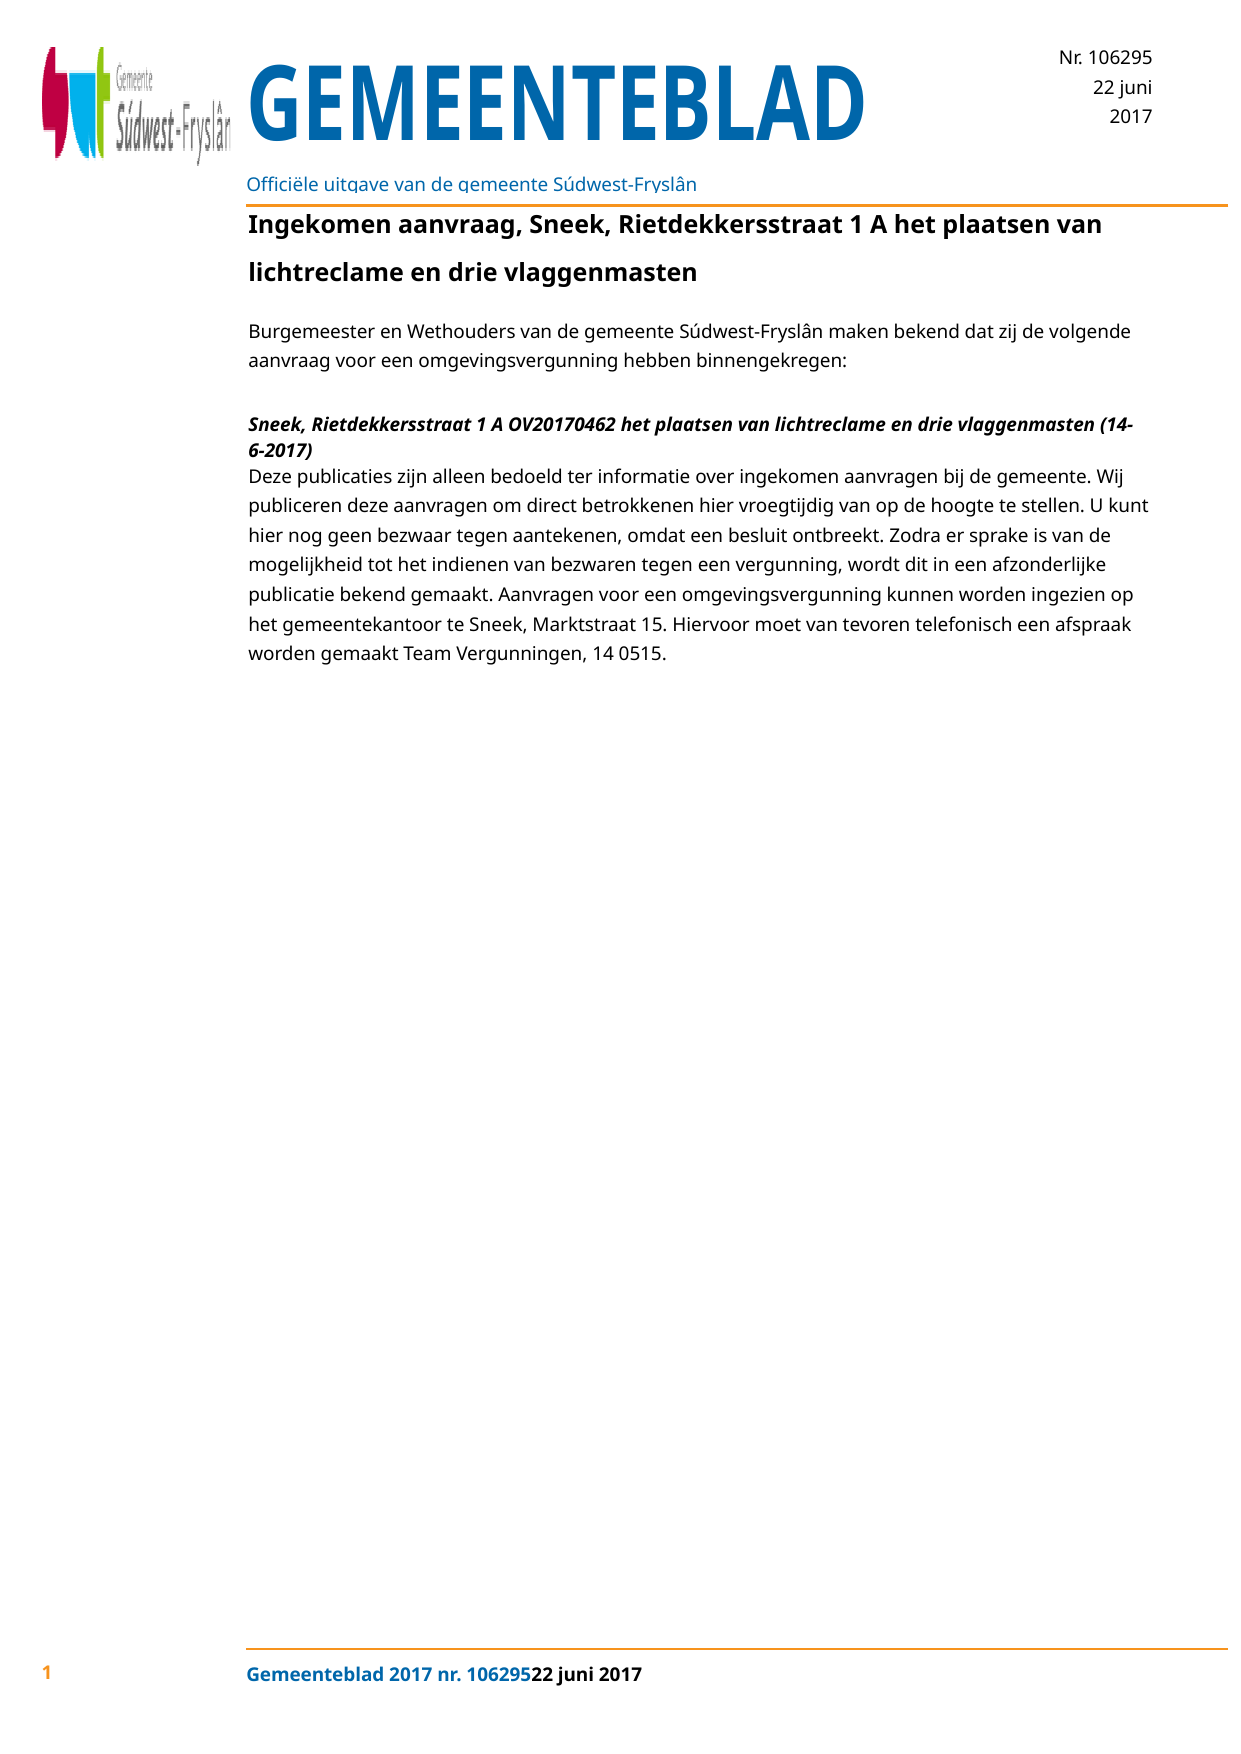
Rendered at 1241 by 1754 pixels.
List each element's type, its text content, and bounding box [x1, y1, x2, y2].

text Burgemeester en Wethouders van de gemeente Súdwest-Fryslân maken bekend dat zij de volgende aanvraag voor een omgevingsvergunning hebben binnengekregen: [248, 318, 1152, 373]
picture [41, 47, 231, 172]
text Deze publicaties zijn alleen bedoeld ter informatie over ingekomen aanvragen bij de gemeente. Wij publiceren deze aanvragen om direct betrokkenen hier vroegtijdig van op de hoogte te stellen. U kunt hier nog geen bezwaar tegen aantekenen, omdat een besluit ontbreekt. Zodra er sprake is van de mogelijkheid tot het indienen van bezwaren tegen een vergunning, wordt dit in een afzonderlijke publicatie bekend gemaakt. Aanvragen voor een omgevingsvergunning kunnen worden ingezien op het gemeentekantoor te Sneek, Marktstraat 15. Hiervoor moet van tevoren telefonisch een afspraak worden gemaakt Team Vergunningen, 14 0515. [248, 463, 1152, 666]
text Sneek, Rietdekkersstraat 1 A OV20170462 het plaatsen van lichtreclame en drie vlaggenmasten (14-6-2017) [248, 411, 1152, 463]
text Ingekomen aanvraag, Sneek, Rietdekkersstraat 1 A het plaatsen van lichtreclame en drie vlaggenmasten [248, 207, 1152, 288]
